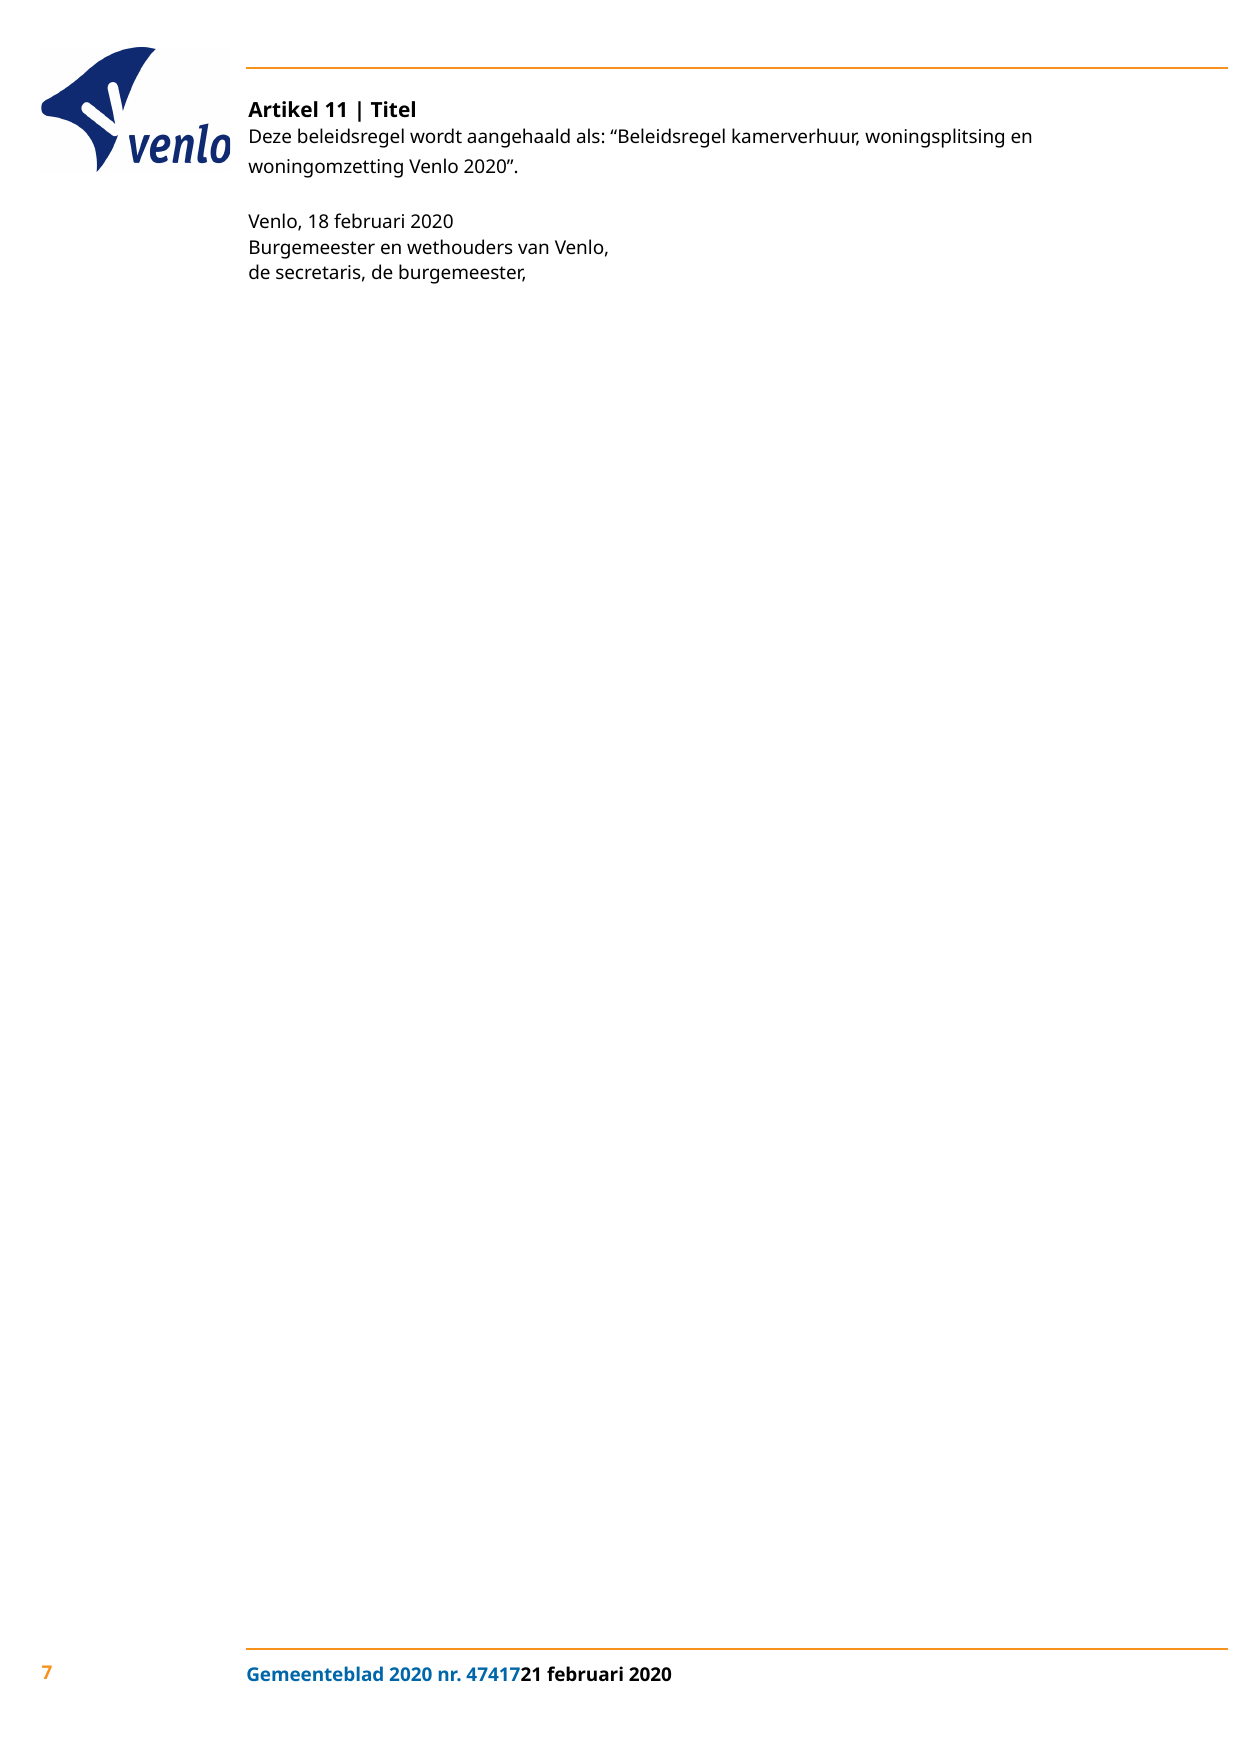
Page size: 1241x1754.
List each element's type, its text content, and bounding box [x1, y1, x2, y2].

text Burgemeester en wethouders van Venlo, [248, 234, 1152, 259]
text Venlo, 18 februari 2020 [248, 208, 1152, 234]
text de secretaris, de burgemeester, [248, 259, 1152, 285]
text Deze beleidsregel wordt aangehaald als: “Beleidsregel kamerverhuur, woningsplitsing en woningomzetting Venlo 2020”. [248, 123, 1152, 178]
picture [41, 47, 231, 172]
text Artikel 11 | Titel [248, 95, 1152, 123]
